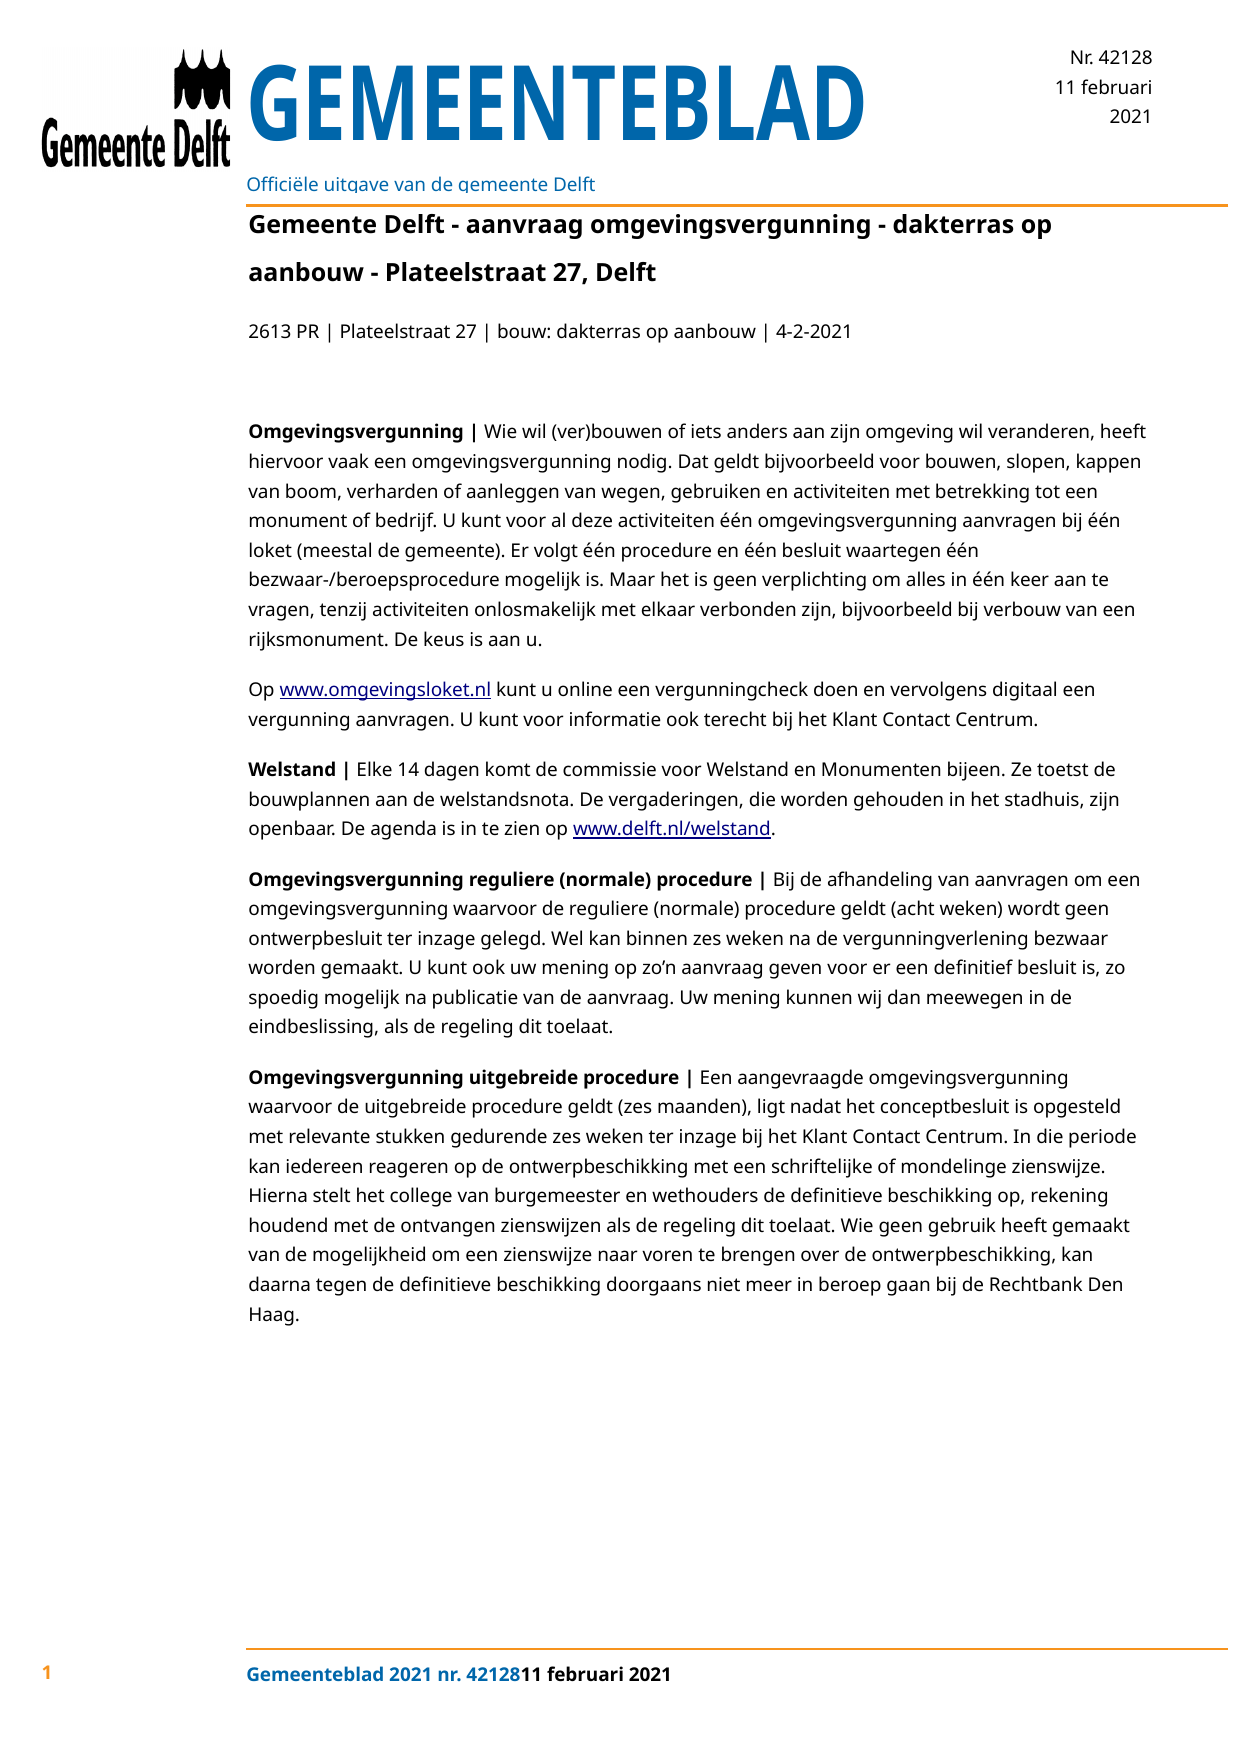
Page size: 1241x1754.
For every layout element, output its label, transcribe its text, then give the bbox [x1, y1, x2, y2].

text Gemeente Delft - aanvraag omgevingsvergunning - dakterras op aanbouw - Plateelstraat 27, Delft [248, 207, 1152, 288]
text Omgevingsvergunning reguliere (normale) procedure | Bij de afhandeling van aanvragen om een omgevingsvergunning waarvoor de reguliere (normale) procedure geldt (acht weken) wordt geen ontwerpbesluit ter inzage gelegd. Wel kan binnen zes weken na de vergunningverlening bezwaar worden gemaakt. U kunt ook uw mening op zo’n aanvraag geven voor er een definitief besluit is, zo spoedig mogelijk na publicatie van de aanvraag. Uw mening kunnen wij dan meewegen in de eindbeslissing, als de regeling dit toelaat. [248, 866, 1152, 1039]
text Omgevingsvergunning uitgebreide procedure | Een aangevraagde omgevingsvergunning waarvoor de uitgebreide procedure geldt (zes maanden), ligt nadat het conceptbesluit is opgesteld met relevante stukken gedurende zes weken ter inzage bij het Klant Contact Centrum. In die periode kan iedereen reageren op de ontwerpbeschikking met een schriftelijke of mondelinge zienswijze. Hierna stelt het college van burgemeester en wethouders de definitieve beschikking op, rekening houdend met de ontvangen zienswijzen als de regeling dit toelaat. Wie geen gebruik heeft gemaakt van de mogelijkheid om een zienswijze naar voren te brengen over de ontwerpbeschikking, kan daarna tegen de definitieve beschikking doorgaans niet meer in beroep gaan bij de Rechtbank Den Haag. [248, 1064, 1152, 1327]
text Op www.omgevingsloket.nl kunt u online een vergunningcheck doen en vervolgens digitaal een vergunning aanvragen. U kunt voor informatie ook terecht bij het Klant Contact Centrum. [248, 676, 1152, 732]
text 2613 PR | Plateelstraat 27 | bouw: dakterras op aanbouw | 4-2-2021 [248, 318, 1152, 344]
text Omgevingsvergunning | Wie wil (ver)bouwen of iets anders aan zijn omgeving wil veranderen, heeft hiervoor vaak een omgevingsvergunning nodig. Dat geldt bijvoorbeeld voor bouwen, slopen, kappen van boom, verharden of aanleggen van wegen, gebruiken en activiteiten met betrekking tot een monument of bedrijf. U kunt voor al deze activiteiten één omgevingsvergunning aanvragen bij één loket (meestal de gemeente). Er volgt één procedure en één besluit waartegen één bezwaar-/beroepsprocedure mogelijk is. Maar het is geen verplichting om alles in één keer aan te vragen, tenzij activiteiten onlosmakelijk met elkaar verbonden zijn, bijvoorbeeld bij verbouw van een rijksmonument. De keus is aan u. [248, 419, 1152, 652]
text Welstand | Elke 14 dagen komt de commissie voor Welstand en Monumenten bijeen. Ze toetst de bouwplannen aan de welstandsnota. De vergaderingen, die worden gehouden in het stadhuis, zijn openbaar. De agenda is in te zien op www.delft.nl/welstand. [248, 756, 1152, 841]
picture [41, 47, 231, 172]
